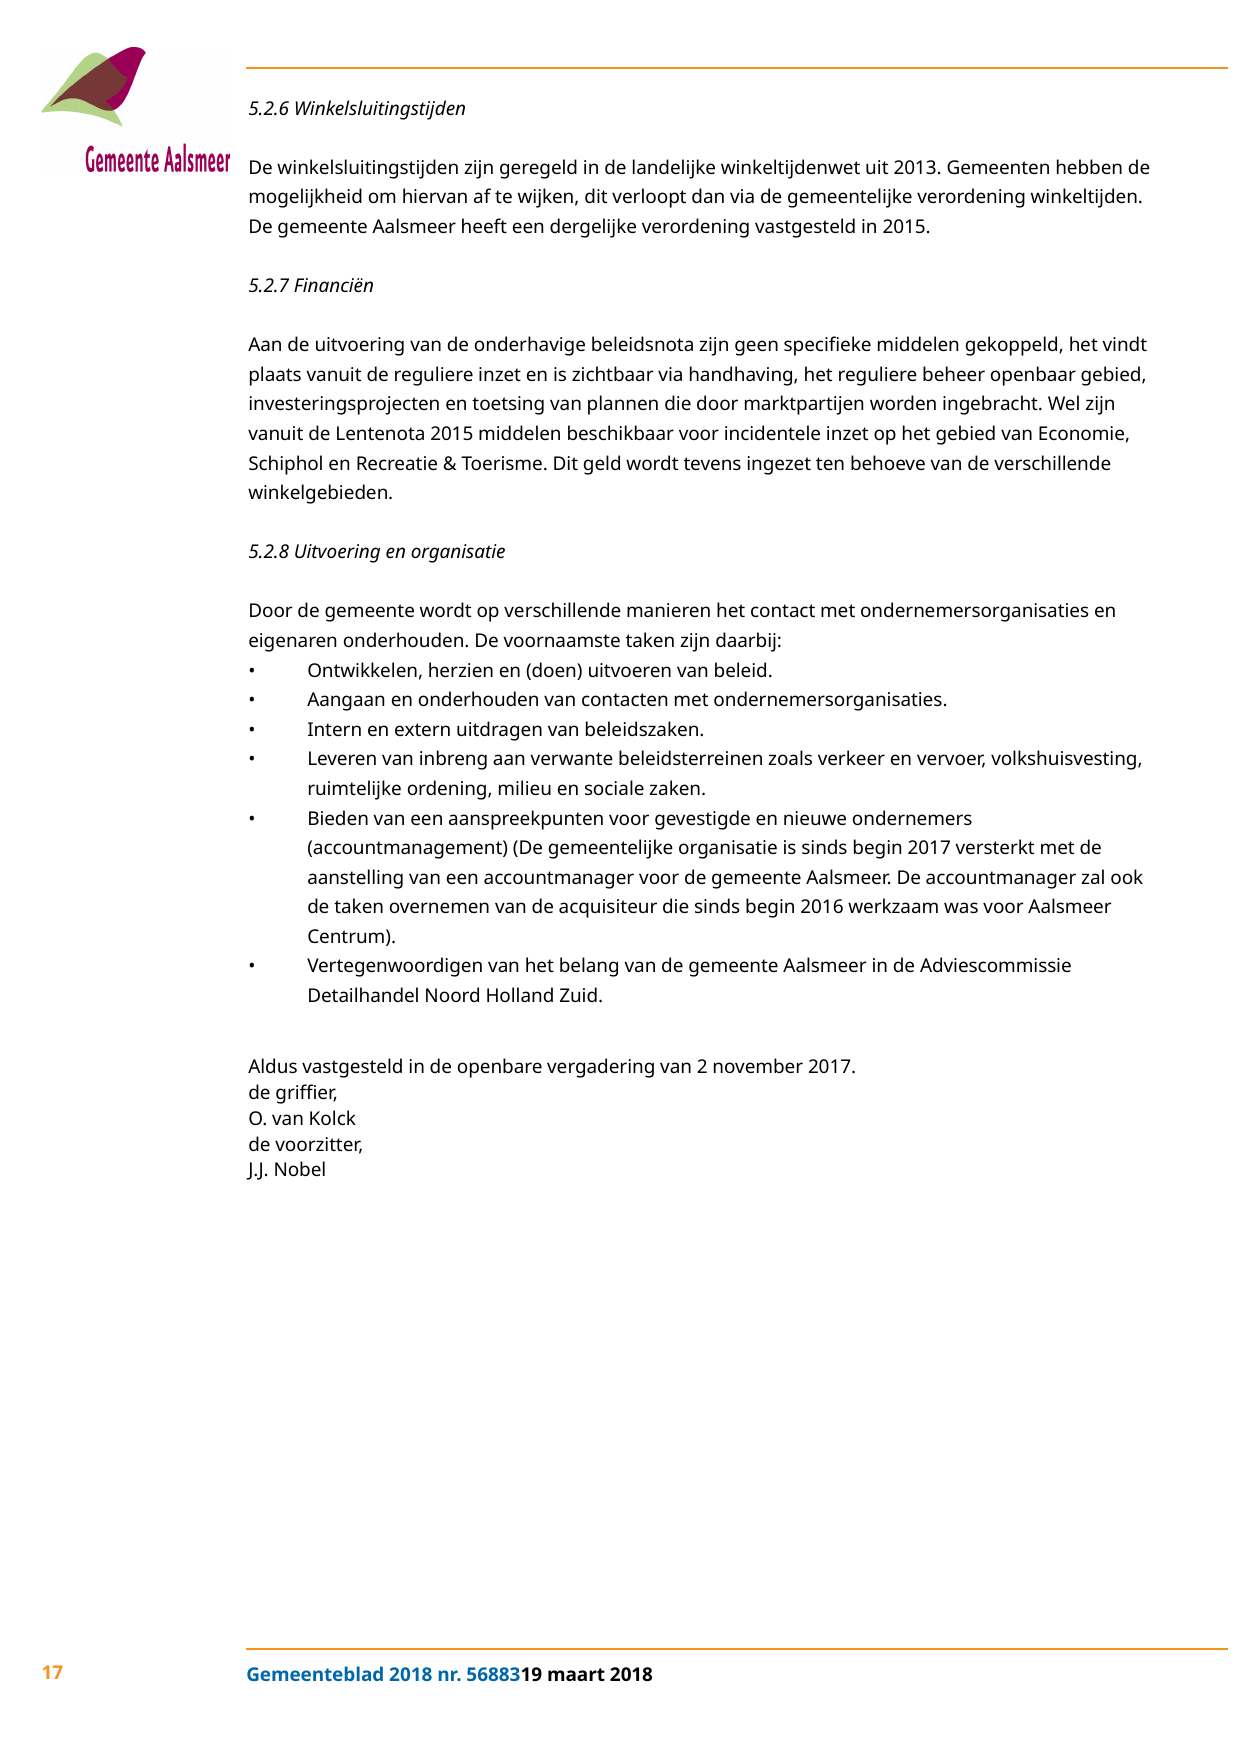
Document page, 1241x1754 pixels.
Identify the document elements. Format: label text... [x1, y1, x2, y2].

list Intern en extern uitdragen van beleidszaken. [248, 716, 1152, 742]
list Leveren van inbreng aan verwante beleidsterreinen zoals verkeer en vervoer, volkshuisvesting, ruimtelijke ordening, milieu en sociale zaken. [248, 746, 1152, 801]
list Ontwikkelen, herzien en (doen) uitvoeren van beleid. [248, 657, 1152, 683]
list Bieden van een aanspreekpunten voor gevestigde en nieuwe ondernemers (accountmanagement) (De gemeentelijke organisatie is sinds begin 2017 versterkt met de aanstelling van een accountmanager voor de gemeente Aalsmeer. De accountmanager zal ook de taken overnemen van de acquisiteur die sinds begin 2016 werkzaam was voor Aalsmeer Centrum). [248, 805, 1152, 949]
text de voorzitter, [248, 1131, 1152, 1157]
text Aan de uitvoering van de onderhavige beleidsnota zijn geen specifieke middelen gekoppeld, het vindt plaats vanuit de reguliere inzet en is zichtbaar via handhaving, het reguliere beheer openbaar gebied, investeringsprojecten en toetsing van plannen die door marktpartijen worden ingebracht. Wel zijn vanuit de Lentenota 2015 middelen beschikbaar voor incidentele inzet op het gebied van Economie, Schiphol en Recreatie & Toerisme. Dit geld wordt tevens ingezet ten behoeve van de verschillende winkelgebieden. [248, 331, 1152, 505]
text de griffier, [248, 1079, 1152, 1105]
list Aangaan en onderhouden van contacten met ondernemersorganisaties. [248, 686, 1152, 712]
picture [41, 47, 231, 172]
text Aldus vastgesteld in de openbare vergadering van 2 november 2017. [248, 1054, 1152, 1079]
text Door de gemeente wordt op verschillende manieren het contact met ondernemersorganisaties en eigenaren onderhouden. De voornaamste taken zijn daarbij: [248, 598, 1152, 653]
text 5.2.7 Financiën [248, 272, 1152, 298]
text De winkelsluitingstijden zijn geregeld in de landelijke winkeltijdenwet uit 2013. Gemeenten hebben de mogelijkheid om hiervan af te wijken, dit verloopt dan via de gemeentelijke verordening winkeltijden. De gemeente Aalsmeer heeft een dergelijke verordening vastgesteld in 2015. [248, 154, 1152, 239]
text O. van Kolck [248, 1105, 1152, 1131]
text 5.2.6 Winkelsluitingstijden [248, 95, 1152, 121]
text 5.2.8 Uitvoering en organisatie [248, 538, 1152, 564]
text J.J. Nobel [248, 1157, 1152, 1182]
list Vertegenwoordigen van het belang van de gemeente Aalsmeer in de Adviescommissie Detailhandel Noord Holland Zuid. [248, 953, 1152, 1008]
